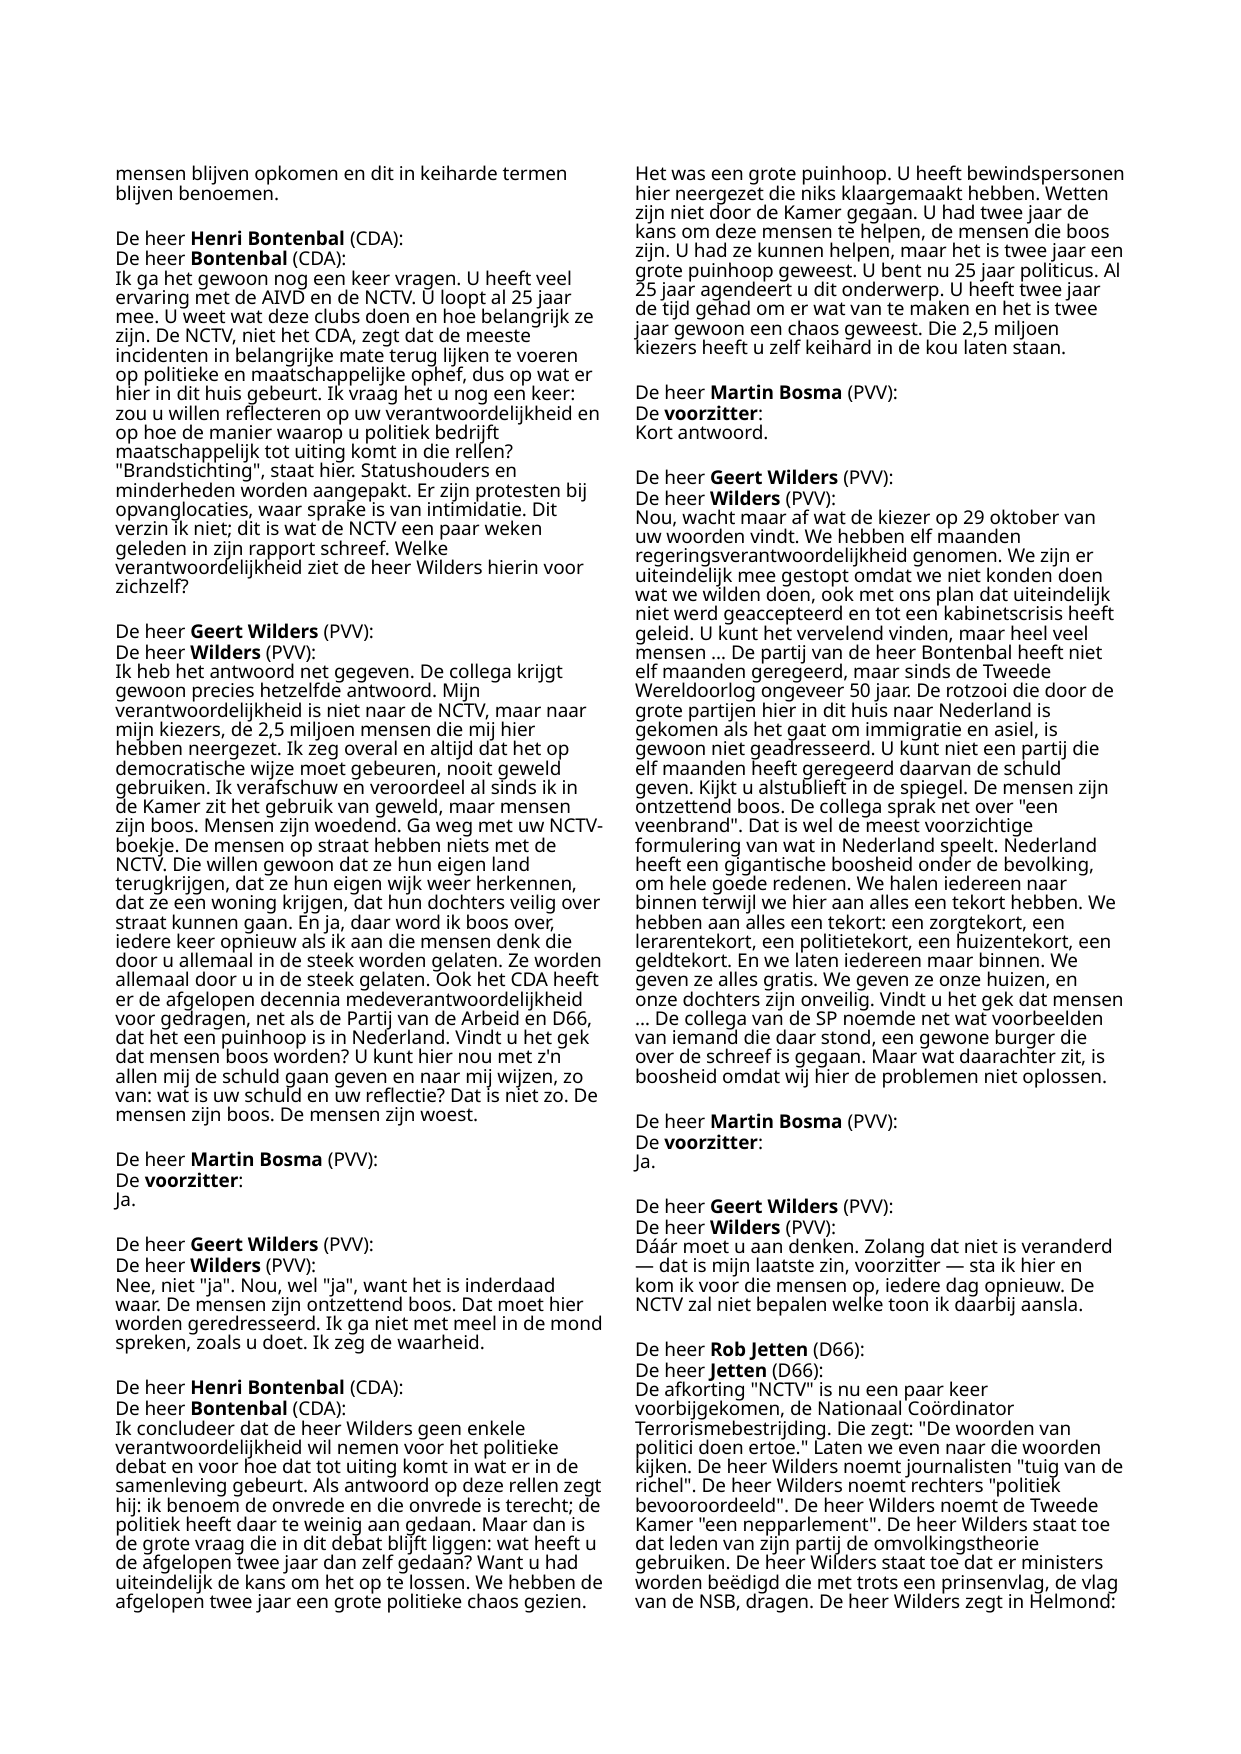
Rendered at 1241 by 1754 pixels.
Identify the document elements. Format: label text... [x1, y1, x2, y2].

text Ik ga het gewoon nog een keer vragen. U heeft veel ervaring met de AIVD en de NCTV. U loopt al 25 jaar mee. U weet wat deze clubs doen en hoe belangrijk ze zijn. De NCTV, niet het CDA, zegt dat de meeste incidenten in belangrijke mate terug lijken te voeren op politieke en maatschappelijke ophef, dus op wat er hier in dit huis gebeurt. Ik vraag het u nog een keer: zou u willen reflecteren op uw verantwoordelijkheid en op hoe de manier waarop u politiek bedrijft maatschappelijk tot uiting komt in die rellen? "Brandstichting", staat hier. Statushouders en minderheden worden aangepakt. Er zijn protesten bij opvanglocaties, waar sprake is van intimidatie. Dit verzin ik niet; dit is wat de NCTV een paar weken geleden in zijn rapport schreef. Welke verantwoordelijkheid ziet de heer Wilders hierin voor zichzelf? [115, 270, 605, 597]
text De afkorting "NCTV" is nu een paar keer voorbijgekomen, de Nationaal Coördinator Terrorismebestrijding. Die zegt: "De woorden van politici doen ertoe." Laten we even naar die woorden kijken. De heer Wilders noemt journalisten "tuig van de richel". De heer Wilders noemt rechters "politiek bevooroordeeld". De heer Wilders noemt de Tweede Kamer "een nepparlement". De heer Wilders staat toe dat leden van zijn partij de omvolkingstheorie gebruiken. De heer Wilders staat toe dat er ministers worden beëdigd die met trots een prinsenvlag, de vlag van de NSB, dragen. De heer Wilders zegt in Helmond: [635, 1381, 1125, 1612]
text De heer Martin Bosma (PVV): [115, 1146, 605, 1172]
text De heer Jetten (D66): [635, 1362, 1125, 1381]
text Dáár moet u aan denken. Zolang dat niet is veranderd — dat is mijn laatste zin, voorzitter — sta ik hier en kom ik voor die mensen op, iedere dag opnieuw. De NCTV zal niet bepalen welke toon ik daarbij aansla. [635, 1238, 1125, 1315]
text Ik heb het antwoord net gegeven. De collega krijgt gewoon precies hetzelfde antwoord. Mijn verantwoordelijkheid is niet naar de NCTV, maar naar mijn kiezers, de 2,5 miljoen mensen die mij hier hebben neergezet. Ik zeg overal en altijd dat het op democratische wijze moet gebeuren, nooit geweld gebruiken. Ik verafschuw en veroordeel al sinds ik in de Kamer zit het gebruik van geweld, maar mensen zijn boos. Mensen zijn woedend. Ga weg met uw NCTV-boekje. De mensen op straat hebben niets met de NCTV. Die willen gewoon dat ze hun eigen land terugkrijgen, dat ze hun eigen wijk weer herkennen, dat ze een woning krijgen, dat hun dochters veilig over straat kunnen gaan. En ja, daar word ik boos over, iedere keer opnieuw als ik aan die mensen denk die door u allemaal in de steek worden gelaten. Ze worden allemaal door u in de steek gelaten. Ook het CDA heeft er de afgelopen decennia medeverantwoordelijkheid voor gedragen, net als de Partij van de Arbeid en D66, dat het een puinhoop is in Nederland. Vindt u het gek dat mensen boos worden? U kunt hier nou met z'n allen mij de schuld gaan geven en naar mij wijzen, zo van: wat is uw schuld en uw reflectie? Dat is niet zo. De mensen zijn boos. De mensen zijn woest. [115, 663, 605, 1126]
text Ik concludeer dat de heer Wilders geen enkele verantwoordelijkheid wil nemen voor het politieke debat en voor hoe dat tot uiting komt in wat er in de samenleving gebeurt. Als antwoord op deze rellen zegt hij: ik benoem de onvrede en die onvrede is terecht; de politiek heeft daar te weinig aan gedaan. Maar dan is de grote vraag die in dit debat blijft liggen: wat heeft u de afgelopen twee jaar dan zelf gedaan? Want u had uiteindelijk de kans om het op te lossen. We hebben de afgelopen twee jaar een grote politieke chaos gezien. [115, 1419, 605, 1612]
text De heer Wilders (PVV): [635, 1219, 1125, 1238]
text De heer Martin Bosma (PVV): [635, 379, 1125, 404]
text De heer Geert Wilders (PVV): [635, 1193, 1125, 1219]
text Ja. [635, 1153, 1125, 1172]
text Ja. [115, 1191, 605, 1211]
text mensen blijven opkomen en dit in keiharde termen blijven benoemen. [115, 165, 605, 204]
text De voorzitter: [635, 1134, 1125, 1153]
text De heer Bontenbal (CDA): [115, 250, 605, 270]
text Kort antwoord. [635, 424, 1125, 443]
text De voorzitter: [635, 404, 1125, 424]
text De heer Geert Wilders (PVV): [635, 464, 1125, 490]
text De heer Bontenbal (CDA): [115, 1400, 605, 1419]
text De heer Rob Jetten (D66): [635, 1336, 1125, 1362]
text Nou, wacht maar af wat de kiezer op 29 oktober van uw woorden vindt. We hebben elf maanden regeringsverantwoordelijkheid genomen. We zijn er uiteindelijk mee gestopt omdat we niet konden doen wat we wilden doen, ook met ons plan dat uiteindelijk niet werd geaccepteerd en tot een kabinetscrisis heeft geleid. U kunt het vervelend vinden, maar heel veel mensen … De partij van de heer Bontenbal heeft niet elf maanden geregeerd, maar sinds de Tweede Wereldoorlog ongeveer 50 jaar. De rotzooi die door de grote partijen hier in dit huis naar Nederland is gekomen als het gaat om immigratie en asiel, is gewoon niet geadresseerd. U kunt niet een partij die elf maanden heeft geregeerd daarvan de schuld geven. Kijkt u alstublieft in de spiegel. De mensen zijn ontzettend boos. De collega sprak net over "een veenbrand". Dat is wel de meest voorzichtige formulering van wat in Nederland speelt. Nederland heeft een gigantische boosheid onder de bevolking, om hele goede redenen. We halen iedereen naar binnen terwijl we hier aan alles een tekort hebben. We hebben aan alles een tekort: een zorgtekort, een lerarentekort, een politietekort, een huizentekort, een geldtekort. En we laten iedereen maar binnen. We geven ze alles gratis. We geven ze onze huizen, en onze dochters zijn onveilig. Vindt u het gek dat mensen … De collega van de SP noemde net wat voorbeelden van iemand die daar stond, een gewone burger die over de schreef is gegaan. Maar wat daarachter zit, is boosheid omdat wij hier de problemen niet oplossen. [635, 509, 1125, 1087]
text De heer Henri Bontenbal (CDA): [115, 225, 605, 250]
text De heer Wilders (PVV): [635, 490, 1125, 509]
text Het was een grote puinhoop. U heeft bewindspersonen hier neergezet die niks klaargemaakt hebben. Wetten zijn niet door de Kamer gegaan. U had twee jaar de kans om deze mensen te helpen, de mensen die boos zijn. U had ze kunnen helpen, maar het is twee jaar een grote puinhoop geweest. U bent nu 25 jaar politicus. Al 25 jaar agendeert u dit onderwerp. U heeft twee jaar de tijd gehad om er wat van te maken en het is twee jaar gewoon een chaos geweest. Die 2,5 miljoen kiezers heeft u zelf keihard in de kou laten staan. [635, 165, 1125, 358]
text De heer Wilders (PVV): [115, 1257, 605, 1277]
text De heer Henri Bontenbal (CDA): [115, 1374, 605, 1400]
text De heer Geert Wilders (PVV): [115, 1232, 605, 1257]
text De voorzitter: [115, 1172, 605, 1191]
text De heer Geert Wilders (PVV): [115, 618, 605, 644]
text Nee, niet "ja". Nou, wel "ja", want het is inderdaad waar. De mensen zijn ontzettend boos. Dat moet hier worden geredresseerd. Ik ga niet met meel in de mond spreken, zoals u doet. Ik zeg de waarheid. [115, 1277, 605, 1354]
text De heer Wilders (PVV): [115, 644, 605, 663]
text De heer Martin Bosma (PVV): [635, 1108, 1125, 1134]
